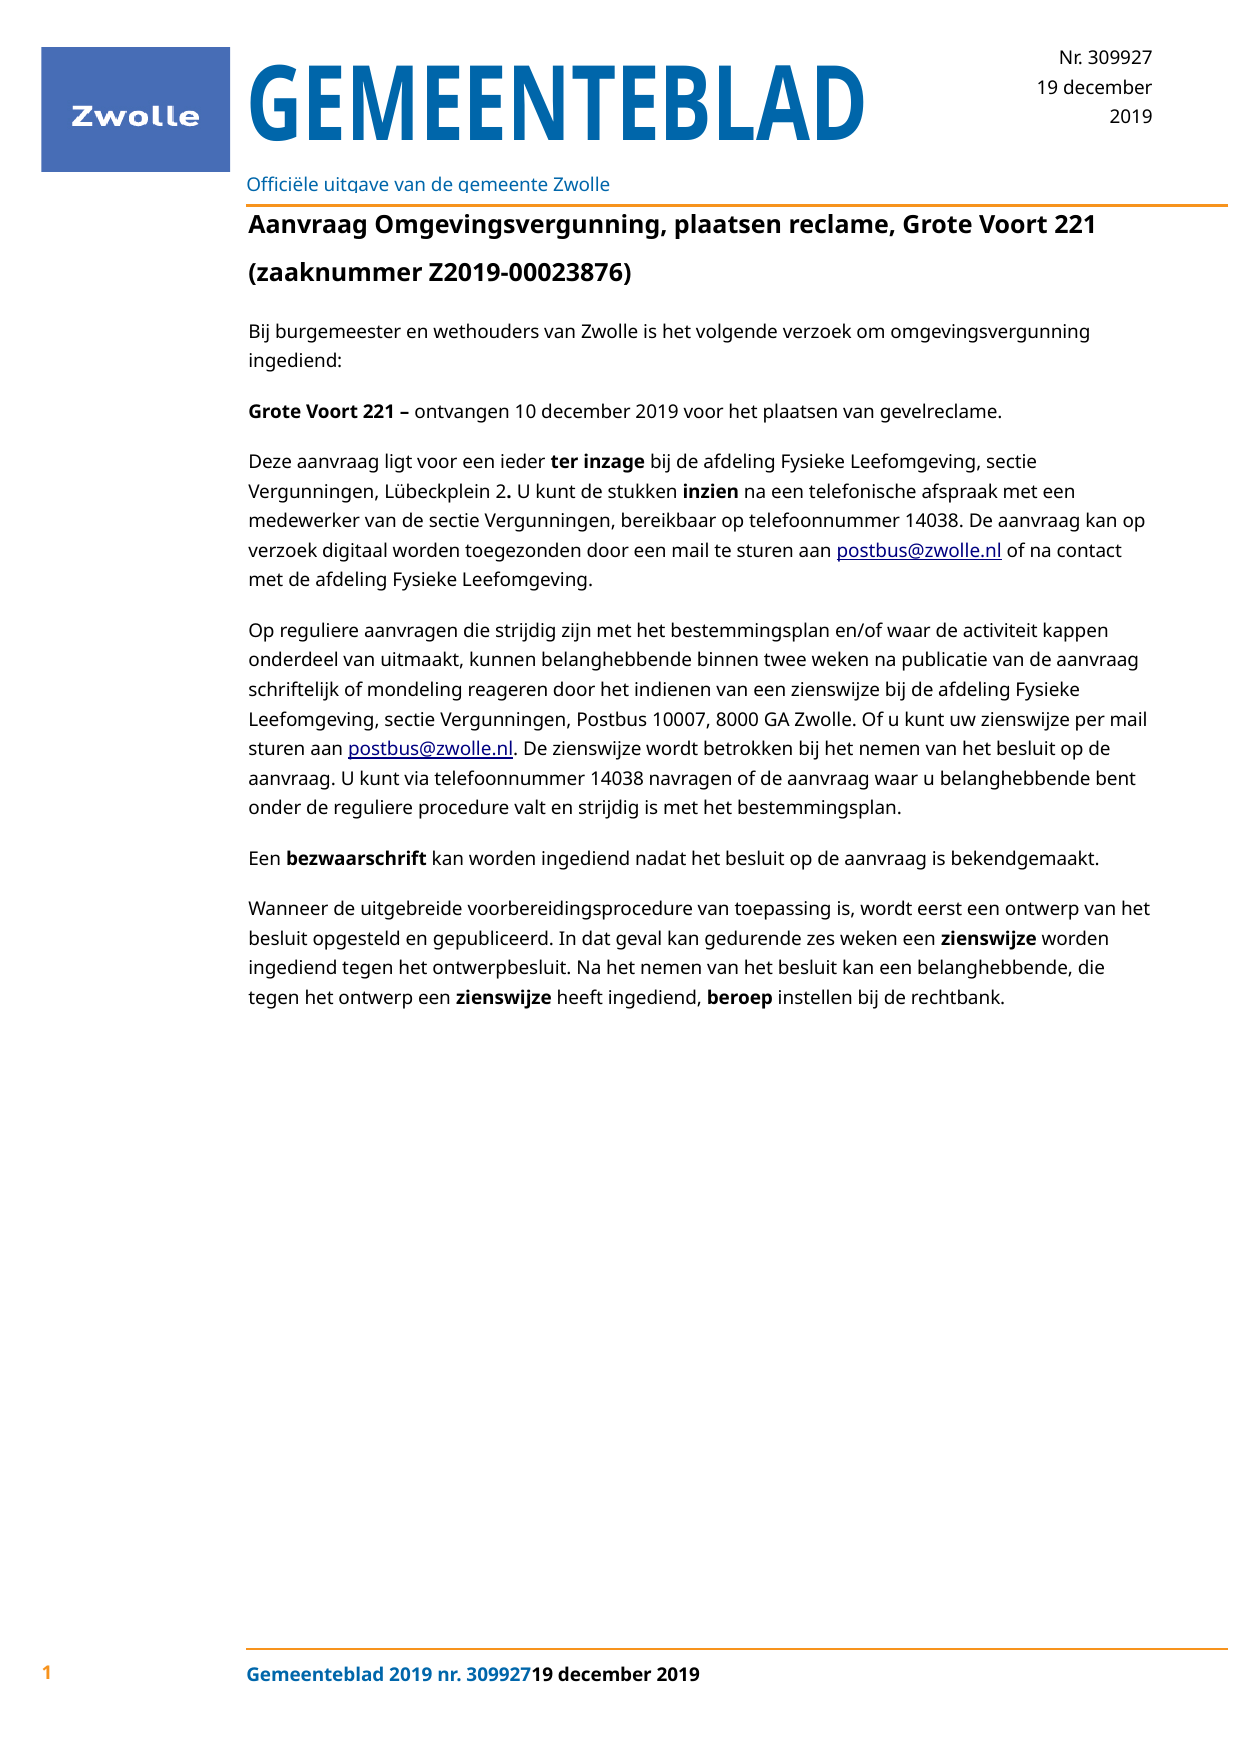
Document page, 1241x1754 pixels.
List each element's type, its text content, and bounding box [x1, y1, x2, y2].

text Deze aanvraag ligt voor een ieder ter inzage bij de afdeling Fysieke Leefomgeving, sectie Vergunningen, Lübeckplein 2. U kunt de stukken inzien na een telefonische afspraak met een medewerker van de sectie Vergunningen, bereikbaar op telefoonnummer 14038. De aanvraag kan op verzoek digitaal worden toegezonden door een mail te sturen aan postbus@zwolle.nl of na contact met de afdeling Fysieke Leefomgeving. [248, 448, 1152, 592]
text Een bezwaarschrift kan worden ingediend nadat het besluit op de aanvraag is bekendgemaakt. [248, 845, 1152, 871]
picture [41, 47, 231, 172]
text Aanvraag Omgevingsvergunning, plaatsen reclame, Grote Voort 221 (zaaknummer Z2019-00023876) [248, 207, 1152, 288]
text Wanneer de uitgebreide voorbereidingsprocedure van toepassing is, wordt eerst een ontwerp van het besluit opgesteld en gepubliceerd. In dat geval kan gedurende zes weken een zienswijze worden ingediend tegen het ontwerpbesluit. Na het nemen van het besluit kan een belanghebbende, die tegen het ontwerp een zienswijze heeft ingediend, beroep instellen bij de rechtbank. [248, 895, 1152, 1010]
text Op reguliere aanvragen die strijdig zijn met het bestemmingsplan en/of waar de activiteit kappen onderdeel van uitmaakt, kunnen belanghebbende binnen twee weken na publicatie van de aanvraag schriftelijk of mondeling reageren door het indienen van een zienswijze bij de afdeling Fysieke Leefomgeving, sectie Vergunningen, Postbus 10007, 8000 GA Zwolle. Of u kunt uw zienswijze per mail sturen aan postbus@zwolle.nl. De zienswijze wordt betrokken bij het nemen van het besluit op de aanvraag. U kunt via telefoonnummer 14038 navragen of de aanvraag waar u belanghebbende bent onder de reguliere procedure valt en strijdig is met het bestemmingsplan. [248, 617, 1152, 820]
text Grote Voort 221 – ontvangen 10 december 2019 voor het plaatsen van gevelreclame. [248, 398, 1152, 424]
text Bij burgemeester en wethouders van Zwolle is het volgende verzoek om omgevingsvergunning ingediend: [248, 318, 1152, 373]
